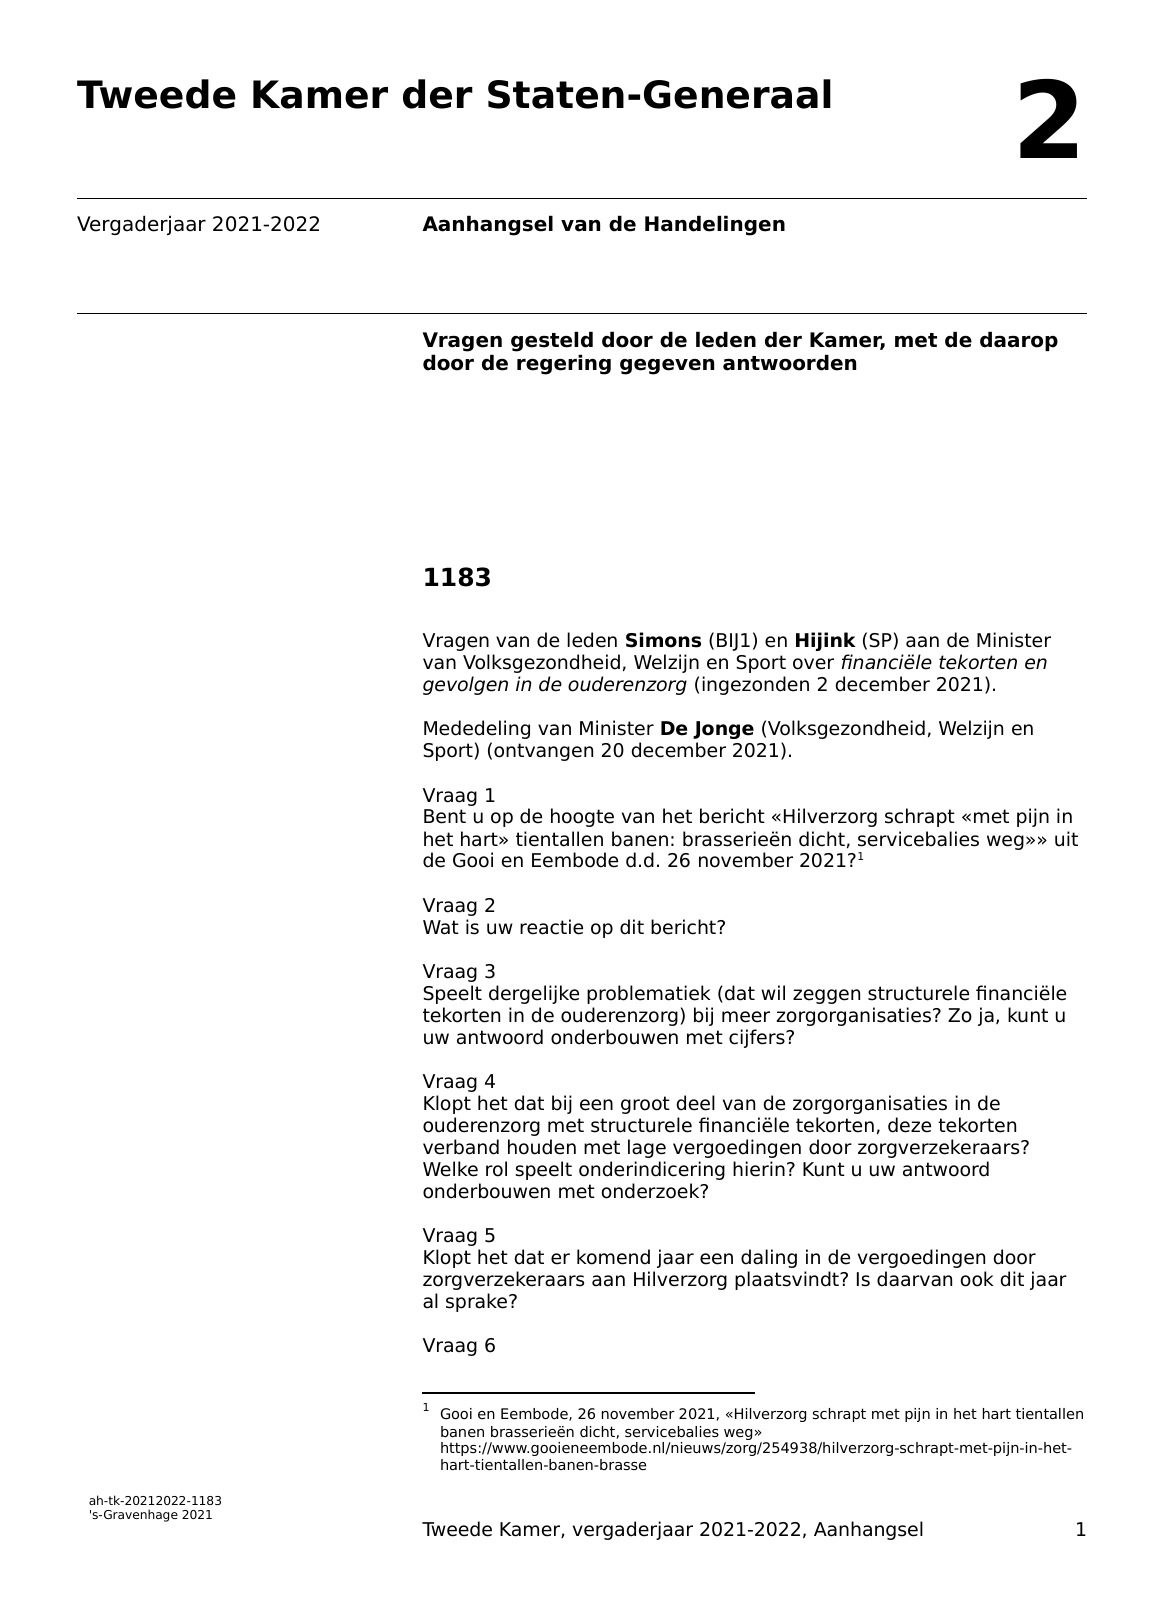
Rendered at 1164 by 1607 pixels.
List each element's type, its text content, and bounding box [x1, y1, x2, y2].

text ah-tk-20212022-1183 [88, 1494, 323, 1508]
table_cell Aanhangsel van de Handelingen [422, 199, 1087, 313]
text Vraag 1 [422, 784, 1087, 806]
text Vraag 6 [422, 1335, 1087, 1357]
text Klopt het dat er komend jaar een daling in de vergoedingen door zorgverzekeraars aan Hilverzorg plaatsvindt? Is daarvan ook dit jaar al sprake? [422, 1247, 1087, 1313]
table_cell [77, 314, 422, 375]
text Vragen van de leden Simons (BIJ1) en Hijink (SP) aan de Minister van Volksgezondheid, Welzijn en Sport over financiële tekorten en gevolgen in de ouderenzorg (ingezonden 2 december 2021). [422, 630, 1087, 696]
text Wat is uw reactie op dit bericht? [422, 917, 1087, 938]
text Vraag 2 [422, 894, 1087, 917]
table_cell Vragen gesteld door de leden der Kamer, met de daarop door de regering gegeven antwoorden [422, 314, 1087, 375]
text Vraag 3 [422, 961, 1087, 983]
text 's-Gravenhage 2021 [88, 1508, 323, 1522]
text Vraag 5 [422, 1225, 1087, 1247]
text 1183 [422, 563, 1087, 592]
text Gooi en Eembode, 26 november 2021, «Hilverzorg schrapt met pijn in het hart tientallen banen brasserieën dicht, servicebalies weg» https://www.gooieneembode.nl/nieuws/zorg/254938/hilverzorg-schrapt-met-pijn-in-het-hart-tientallen-banen-brasse [422, 1402, 1087, 1474]
text Klopt het dat bij een groot deel van de zorgorganisaties in de ouderenzorg met structurele financiële tekorten, deze tekorten verband houden met lage vergoedingen door zorgverzekeraars? Welke rol speelt onderindicering hierin? Kunt u uw antwoord onderbouwen met onderzoek? [422, 1093, 1087, 1203]
text Speelt dergelijke problematiek (dat wil zeggen structurele financiële tekorten in de ouderenzorg) bij meer zorgorganisaties? Zo ja, kunt u uw antwoord onderbouwen met cijfers? [422, 983, 1087, 1049]
text Mededeling van Minister De Jonge (Volksgezondheid, Welzijn en Sport) (ontvangen 20 december 2021). [422, 718, 1087, 762]
table_cell Vergaderjaar 2021-2022 [77, 199, 422, 313]
table_header 2 [886, 59, 1087, 198]
table_header Tweede Kamer der Staten-Generaal [77, 59, 886, 198]
text Vraag 4 [422, 1071, 1087, 1093]
text Bent u op de hoogte van het bericht «Hilverzorg schrapt «met pijn in het hart» tientallen banen: brasserieën dicht, servicebalies weg»» uit de Gooi en Eembode d.d. 26 november 2021? [422, 806, 1087, 872]
